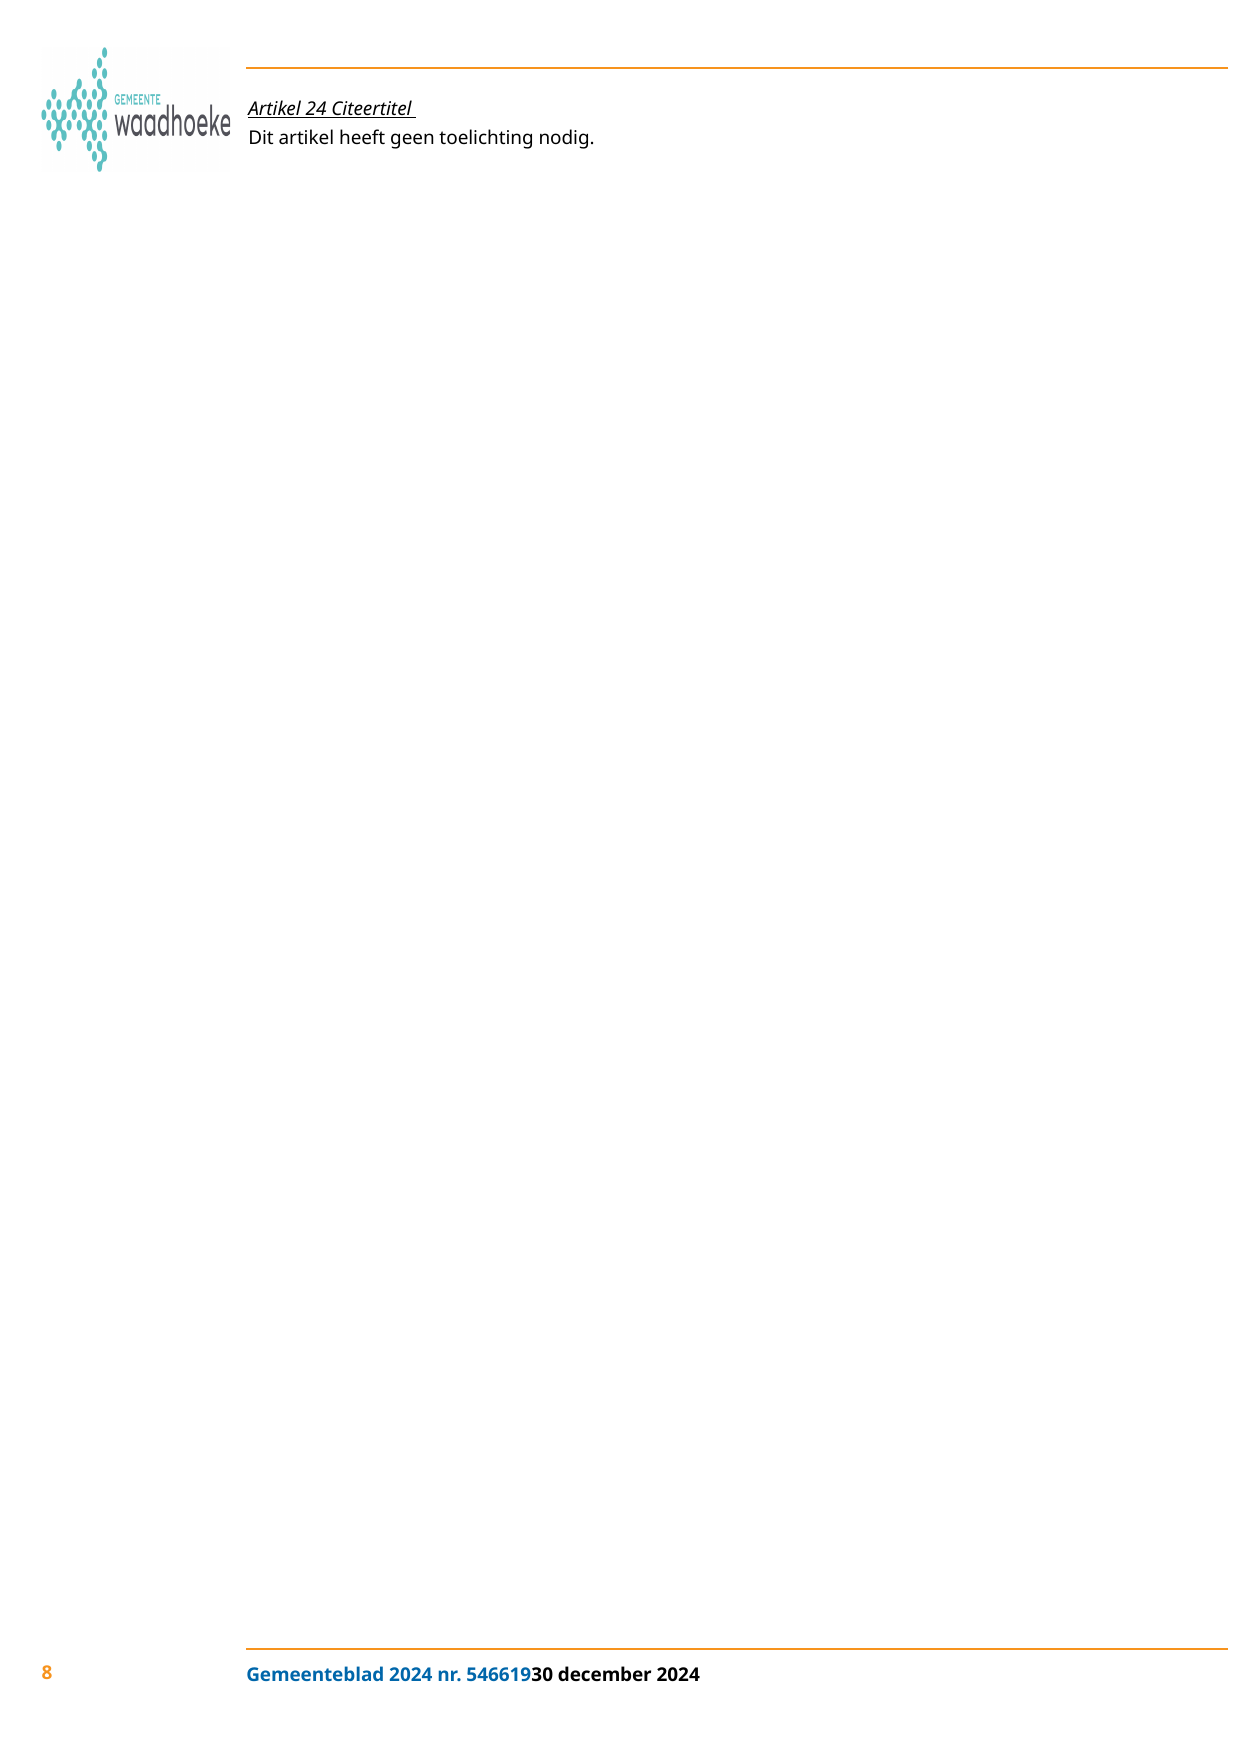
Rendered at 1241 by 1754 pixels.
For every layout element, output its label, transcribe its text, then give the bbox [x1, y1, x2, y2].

picture [41, 47, 231, 172]
text Artikel 24 Citeertitel [248, 95, 1152, 121]
text Dit artikel heeft geen toelichting nodig. [248, 124, 1152, 150]
